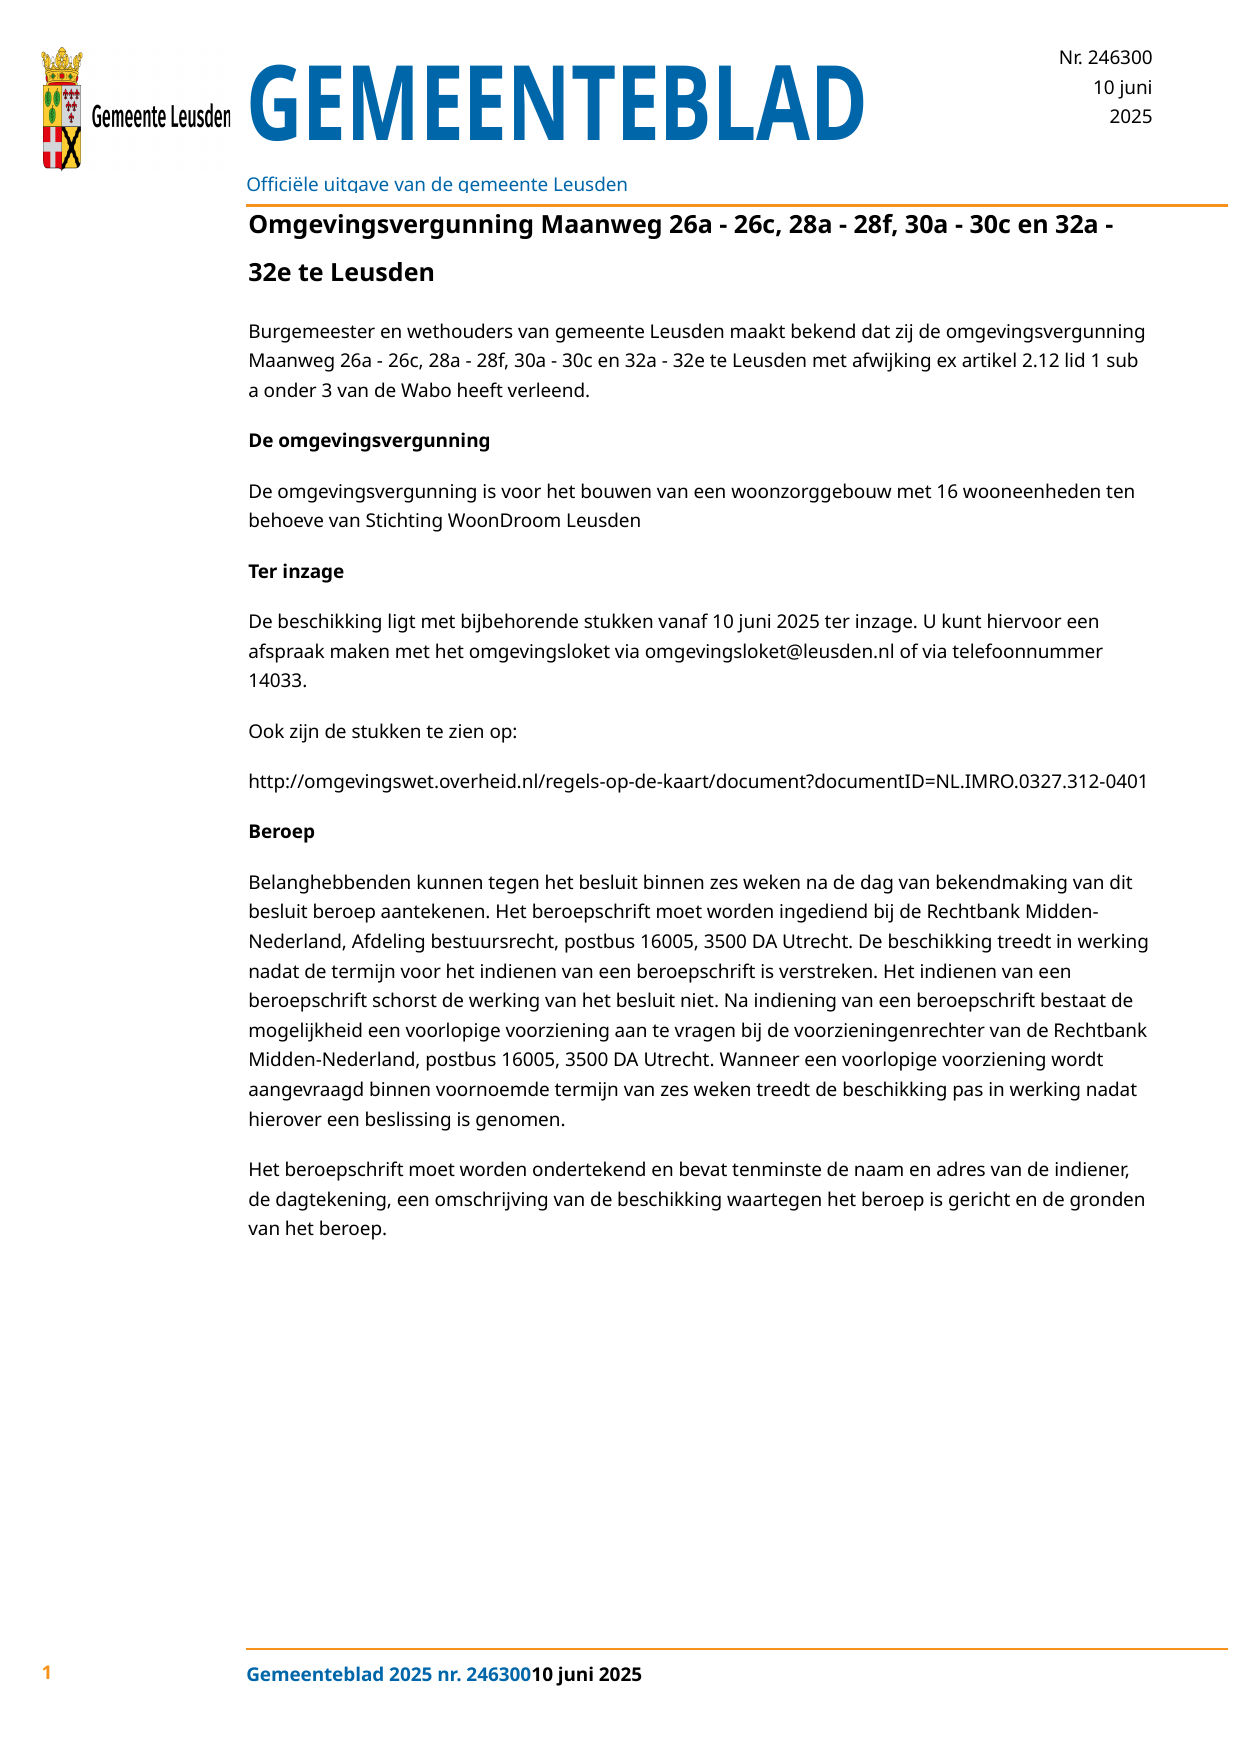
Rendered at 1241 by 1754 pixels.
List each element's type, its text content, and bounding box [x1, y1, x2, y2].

text Omgevingsvergunning Maanweg 26a - 26c, 28a - 28f, 30a - 30c en 32a - 32e te Leusden [248, 207, 1152, 288]
text Belanghebbenden kunnen tegen het besluit binnen zes weken na de dag van bekendmaking van dit besluit beroep aantekenen. Het beroepschrift moet worden ingediend bij de Rechtbank Midden-Nederland, Afdeling bestuursrecht, postbus 16005, 3500 DA Utrecht. De beschikking treedt in werking nadat de termijn voor het indienen van een beroepschrift is verstreken. Het indienen van een beroepschrift schorst de werking van het besluit niet. Na indiening van een beroepschrift bestaat de mogelijkheid een voorlopige voorziening aan te vragen bij de voorzieningenrechter van de Rechtbank Midden-Nederland, postbus 16005, 3500 DA Utrecht. Wanneer een voorlopige voorziening wordt aangevraagd binnen voornoemde termijn van zes weken treedt de beschikking pas in werking nadat hierover een beslissing is genomen. [248, 869, 1152, 1132]
text Ook zijn de stukken te zien op: [248, 718, 1152, 744]
picture [41, 47, 231, 172]
text De beschikking ligt met bijbehorende stukken vanaf 10 juni 2025 ter inzage. U kunt hiervoor een afspraak maken met het omgevingsloket via omgevingsloket@leusden.nl of via telefoonnummer 14033. [248, 608, 1152, 693]
text Burgemeester en wethouders van gemeente Leusden maakt bekend dat zij de omgevingsvergunning Maanweg 26a - 26c, 28a - 28f, 30a - 30c en 32a - 32e te Leusden met afwijking ex artikel 2.12 lid 1 sub a onder 3 van de Wabo heeft verleend. [248, 318, 1152, 403]
text http://omgevingswet.overheid.nl/regels-op-de-kaart/document?documentID=NL.IMRO.0327.312-0401 [248, 768, 1152, 794]
text Beroep [248, 819, 1152, 844]
text De omgevingsvergunning is voor het bouwen van een woonzorggebouw met 16 wooneenheden ten behoeve van Stichting WoonDroom Leusden [248, 478, 1152, 533]
text De omgevingsvergunning [248, 427, 1152, 453]
text Het beroepschrift moet worden ondertekend en bevat tenminste de naam en adres van de indiener, de dagtekening, een omschrijving van de beschikking waartegen het beroep is gericht en de gronden van het beroep. [248, 1156, 1152, 1241]
text Ter inzage [248, 558, 1152, 584]
